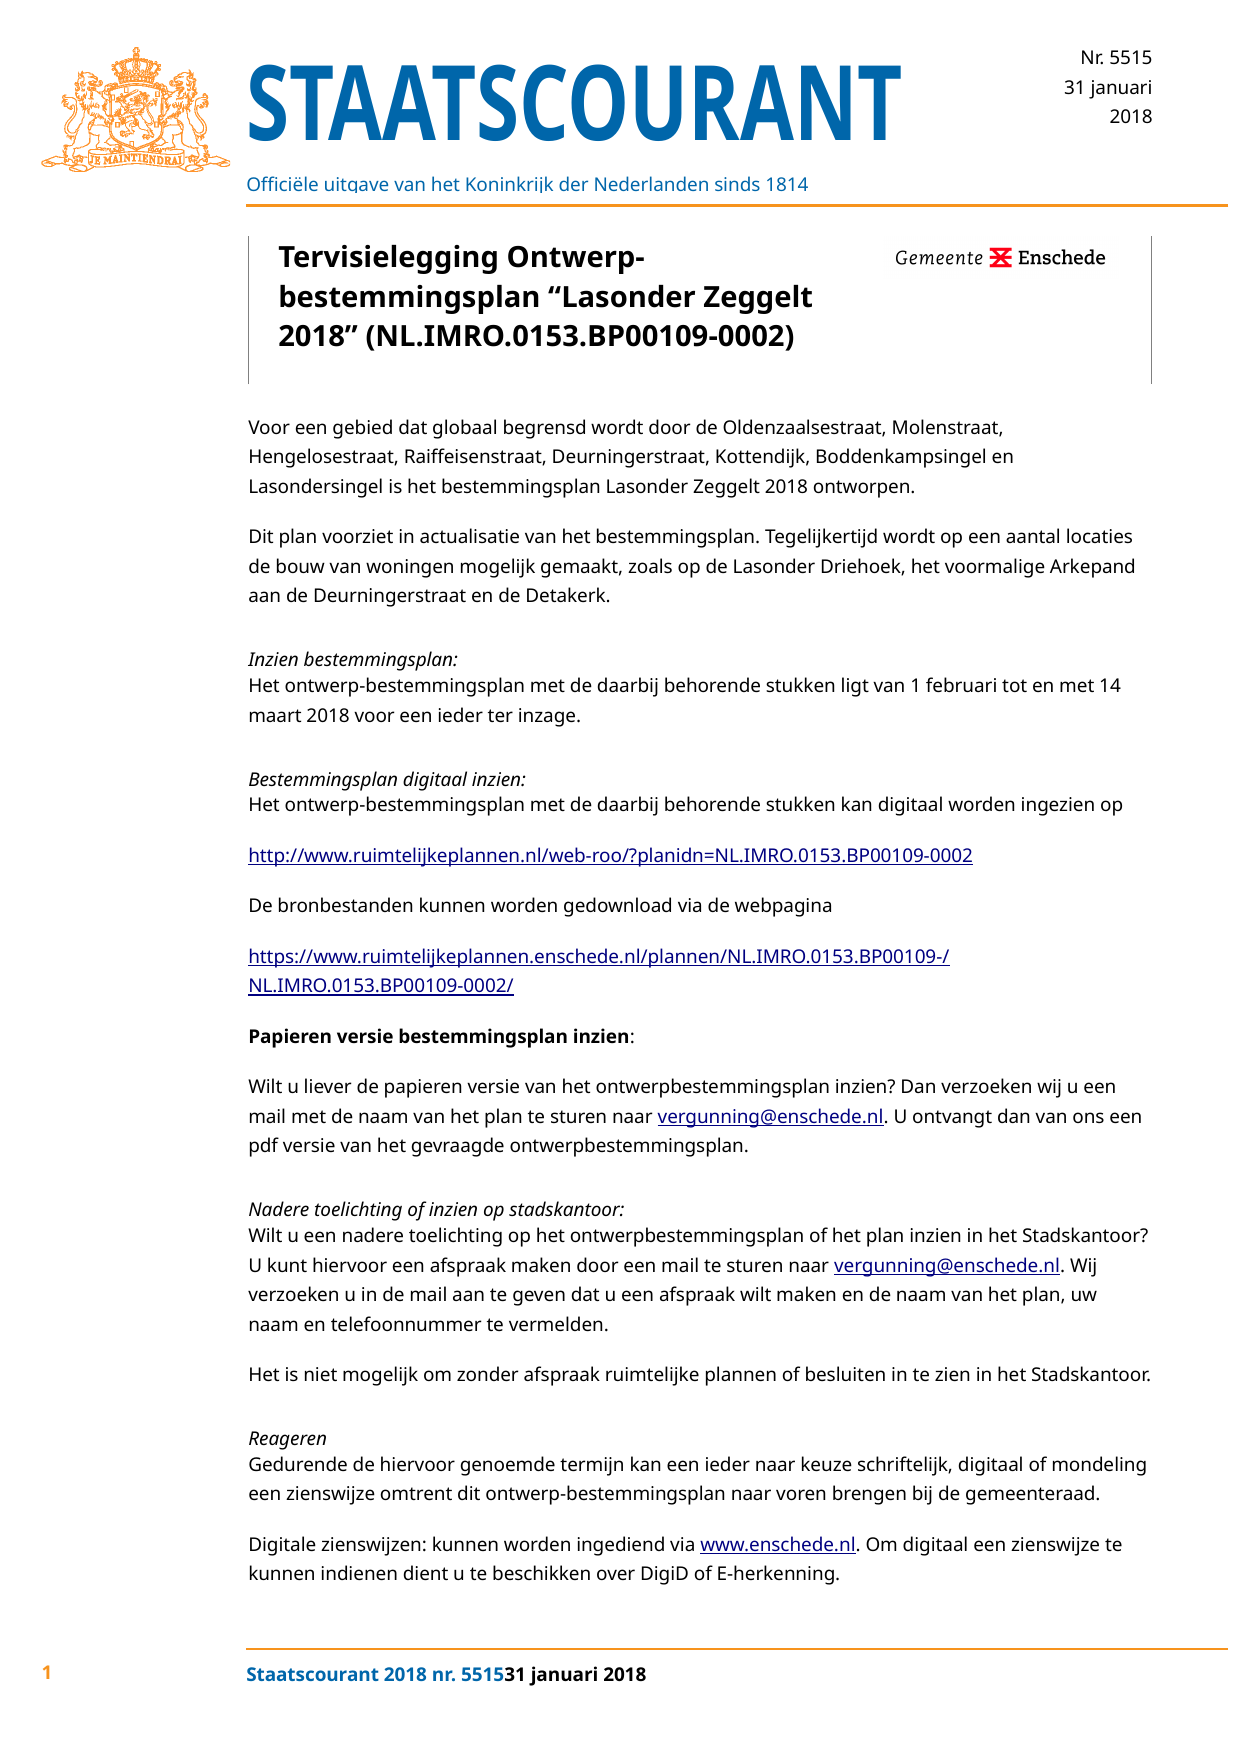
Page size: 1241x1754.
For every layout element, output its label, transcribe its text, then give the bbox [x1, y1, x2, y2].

text Het is niet mogelijk om zonder afspraak ruimtelijke plannen of besluiten in te zien in het Stadskantoor. [248, 1361, 1152, 1387]
text Nadere toelichting of inzien op stadskantoor: [248, 1196, 1152, 1222]
picture [882, 236, 1119, 279]
picture [41, 47, 231, 172]
text Papieren versie bestemmingsplan inzien: [248, 1023, 1152, 1049]
table_header [850, 236, 1151, 384]
text Wilt u een nadere toelichting op het ontwerpbestemmingsplan of het plan inzien in het Stadskantoor? U kunt hiervoor een afspraak maken door een mail te sturen naar vergunning@enschede.nl. Wij verzoeken u in de mail aan te geven dat u een afspraak wilt maken en de naam van het plan, uw naam en telefoonnummer te vermelden. [248, 1222, 1152, 1337]
text De bronbestanden kunnen worden gedownload via de webpagina [248, 892, 1152, 918]
table_header Tervisielegging Ontwerp-bestemmingsplan “Lasonder Zeggelt 2018” (NL.IMRO.0153.BP00109-0002) [249, 236, 850, 384]
text Dit plan voorziet in actualisatie van het bestemmingsplan. Tegelijkertijd wordt op een aantal locaties de bouw van woningen mogelijk gemaakt, zoals op de Lasonder Driehoek, het voormalige Arkepand aan de Deurningerstraat en de Detakerk. [248, 523, 1152, 608]
text http://www.ruimtelijkeplannen.nl/web-roo/?planidn=NL.IMRO.0153.BP00109-0002 [248, 842, 1152, 868]
text Gedurende de hiervoor genoemde termijn kan een ieder naar keuze schriftelijk, digitaal of mondeling een zienswijze omtrent dit ontwerp-bestemmingsplan naar voren brengen bij de gemeenteraad. [248, 1451, 1152, 1506]
text Reageren [248, 1425, 1152, 1451]
text Het ontwerp-bestemmingsplan met de daarbij behorende stukken ligt van 1 februari tot en met 14 maart 2018 voor een ieder ter inzage. [248, 672, 1152, 728]
text Inzien bestemmingsplan: [248, 647, 1152, 672]
text Wilt u liever de papieren versie van het ontwerpbestemmingsplan inzien? Dan verzoeken wij u een mail met de naam van het plan te sturen naar vergunning@enschede.nl. U ontvangt dan van ons een pdf versie van het gevraagde ontwerpbestemmingsplan. [248, 1073, 1152, 1158]
text https://www.ruimtelijkeplannen.enschede.nl/plannen/NL.IMRO.0153.BP00109-/NL.IMRO.0153.BP00109-0002/ [248, 943, 1152, 998]
text Voor een gebied dat globaal begrensd wordt door de Oldenzaalsestraat, Molenstraat, Hengelosestraat, Raiffeisenstraat, Deurningerstraat, Kottendijk, Boddenkampsingel en Lasondersingel is het bestemmingsplan Lasonder Zeggelt 2018 ontworpen. [248, 414, 1152, 499]
text Bestemmingsplan digitaal inzien: [248, 766, 1152, 792]
text Het ontwerp-bestemmingsplan met de daarbij behorende stukken kan digitaal worden ingezien op [248, 792, 1152, 817]
text Digitale zienswijzen: kunnen worden ingediend via www.enschede.nl. Om digitaal een zienswijze te kunnen indienen dient u te beschikken over DigiD of E-herkenning. [248, 1531, 1152, 1586]
